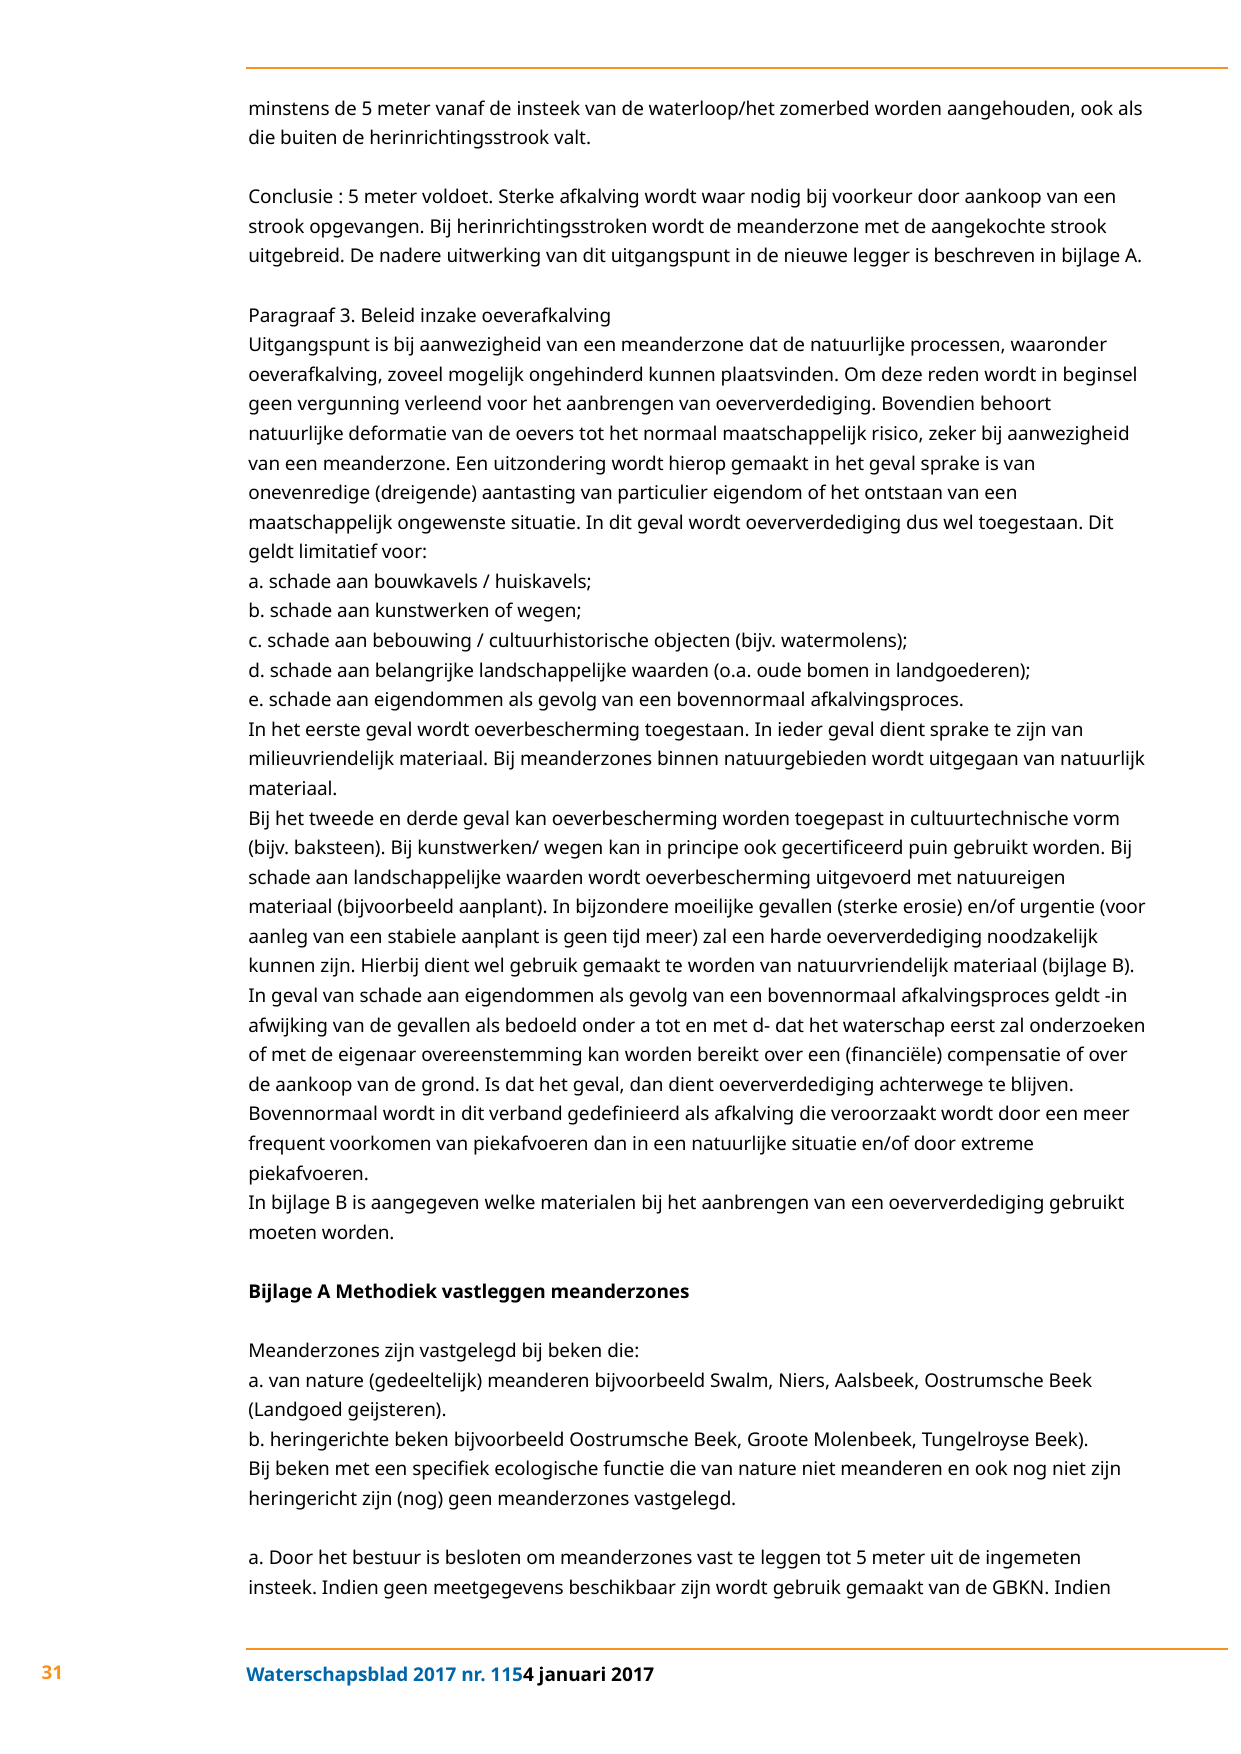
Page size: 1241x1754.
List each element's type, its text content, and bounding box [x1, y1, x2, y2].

text In het eerste geval wordt oeverbescherming toegestaan. In ieder geval dient sprake te zijn van milieuvriendelijk materiaal. Bij meanderzones binnen natuurgebieden wordt uitgegaan van natuurlijk materiaal. [248, 716, 1152, 801]
text a. van nature (gedeeltelijk) meanderen bijvoorbeeld Swalm, Niers, Aalsbeek, Oostrumsche Beek (Landgoed geijsteren). [248, 1367, 1152, 1422]
text In bijlage B is aangegeven welke materialen bij het aanbrengen van een oeververdediging gebruikt moeten worden. [248, 1189, 1152, 1245]
text Bij beken met een specifiek ecologische functie die van nature niet meanderen en ook nog niet zijn heringericht zijn (nog) geen meanderzones vastgelegd. [248, 1456, 1152, 1511]
text b. heringerichte beken bijvoorbeeld Oostrumsche Beek, Groote Molenbeek, Tungelroyse Beek). [248, 1426, 1152, 1452]
text c. schade aan bebouwing / cultuurhistorische objecten (bijv. watermolens); [248, 627, 1152, 653]
text Bijlage A Methodiek vastleggen meanderzones [248, 1278, 1152, 1304]
text Meanderzones zijn vastgelegd bij beken die: [248, 1337, 1152, 1363]
text b. schade aan kunstwerken of wegen; [248, 598, 1152, 623]
text Conclusie : 5 meter voldoet. Sterke afkalving wordt waar nodig bij voorkeur door aankoop van een strook opgevangen. Bij herinrichtingsstroken wordt de meanderzone met de aangekochte strook uitgebreid. De nadere uitwerking van dit uitgangspunt in de nieuwe legger is beschreven in bijlage A. [248, 183, 1152, 268]
picture [41, 47, 231, 172]
text minstens de 5 meter vanaf de insteek van de waterloop/het zomerbed worden aangehouden, ook als die buiten de herinrichtingsstrook valt. [248, 95, 1152, 150]
text a. Door het bestuur is besloten om meanderzones vast te leggen tot 5 meter uit de ingemeten insteek. Indien geen meetgegevens beschikbaar zijn wordt gebruik gemaakt van de GBKN. Indien [248, 1544, 1152, 1600]
text Paragraaf 3. Beleid inzake oeverafkalving [248, 302, 1152, 328]
text e. schade aan eigendommen als gevolg van een bovennormaal afkalvingsproces. [248, 686, 1152, 712]
text d. schade aan belangrijke landschappelijke waarden (o.a. oude bomen in landgoederen); [248, 657, 1152, 683]
text Uitgangspunt is bij aanwezigheid van een meanderzone dat de natuurlijke processen, waaronder oeverafkalving, zoveel mogelijk ongehinderd kunnen plaatsvinden. Om deze reden wordt in beginsel geen vergunning verleend voor het aanbrengen van oeververdediging. Bovendien behoort natuurlijke deformatie van de oevers tot het normaal maatschappelijk risico, zeker bij aanwezigheid van een meanderzone. Een uitzondering wordt hierop gemaakt in het geval sprake is van onevenredige (dreigende) aantasting van particulier eigendom of het ontstaan van een maatschappelijk ongewenste situatie. In dit geval wordt oeververdediging dus wel toegestaan. Dit geldt limitatief voor: [248, 331, 1152, 564]
text a. schade aan bouwkavels / huiskavels; [248, 568, 1152, 594]
text Bij het tweede en derde geval kan oeverbescherming worden toegepast in cultuurtechnische vorm (bijv. baksteen). Bij kunstwerken/ wegen kan in principe ook gecertificeerd puin gebruikt worden. Bij schade aan landschappelijke waarden wordt oeverbescherming uitgevoerd met natuureigen materiaal (bijvoorbeeld aanplant). In bijzondere moeilijke gevallen (sterke erosie) en/of urgentie (voor aanleg van een stabiele aanplant is geen tijd meer) zal een harde oeververdediging noodzakelijk kunnen zijn. Hierbij dient wel gebruik gemaakt te worden van natuurvriendelijk materiaal (bijlage B). [248, 805, 1152, 978]
text In geval van schade aan eigendommen als gevolg van een bovennormaal afkalvingsproces geldt -in afwijking van de gevallen als bedoeld onder a tot en met d- dat het waterschap eerst zal onderzoeken of met de eigenaar overeenstemming kan worden bereikt over een (financiële) compensatie of over de aankoop van de grond. Is dat het geval, dan dient oeververdediging achterwege te blijven. Bovennormaal wordt in dit verband gedefinieerd als afkalving die veroorzaakt wordt door een meer frequent voorkomen van piekafvoeren dan in een natuurlijke situatie en/of door extreme piekafvoeren. [248, 982, 1152, 1186]
